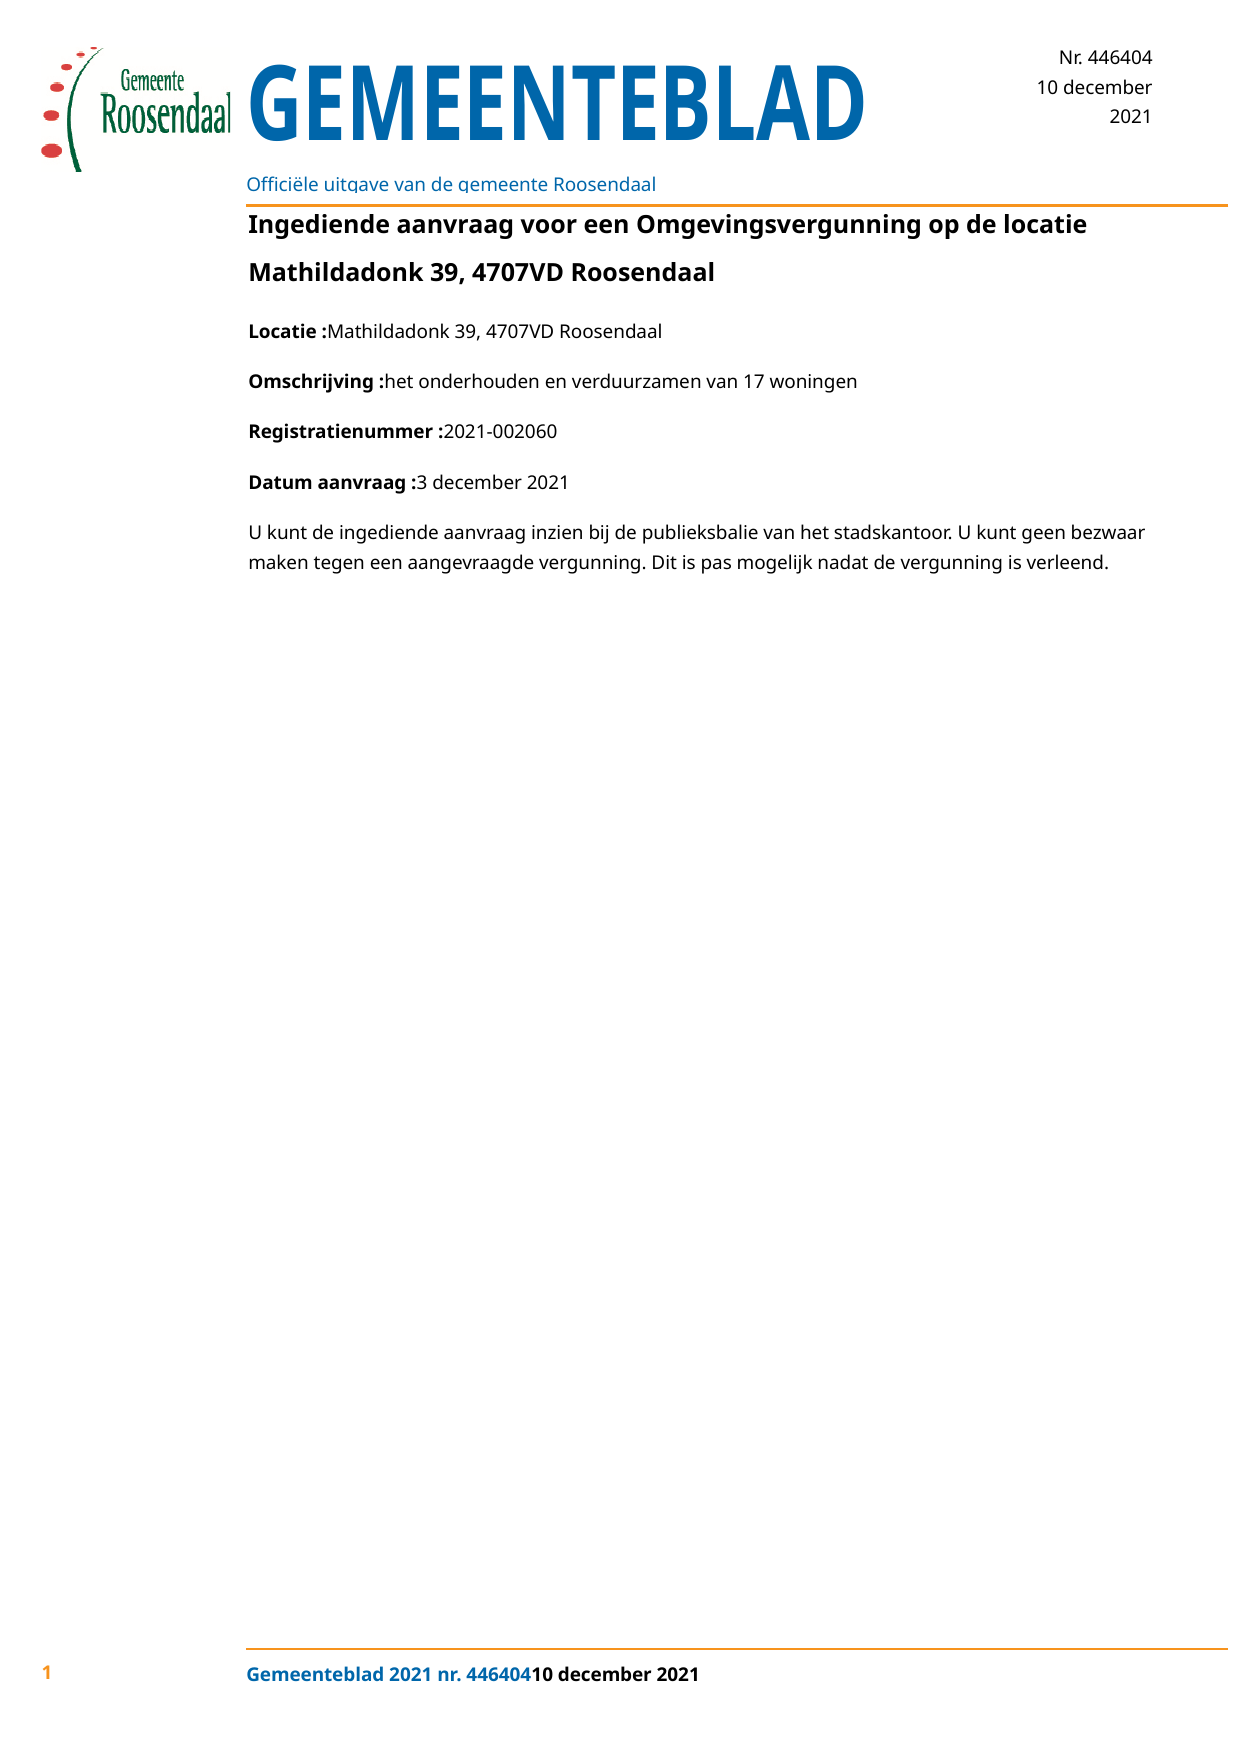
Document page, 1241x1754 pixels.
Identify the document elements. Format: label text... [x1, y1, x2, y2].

text Registratienummer :2021-002060 [248, 419, 1152, 444]
text Locatie :Mathildadonk 39, 4707VD Roosendaal [248, 318, 1152, 344]
text U kunt de ingediende aanvraag inzien bij de publieksbalie van het stadskantoor. U kunt geen bezwaar maken tegen een aangevraagde vergunning. Dit is pas mogelijk nadat de vergunning is verleend. [248, 519, 1152, 575]
text Omschrijving :het onderhouden en verduurzamen van 17 woningen [248, 368, 1152, 394]
text Ingediende aanvraag voor een Omgevingsvergunning op de locatie Mathildadonk 39, 4707VD Roosendaal [248, 207, 1152, 288]
text Datum aanvraag :3 december 2021 [248, 469, 1152, 495]
picture [41, 47, 231, 172]
